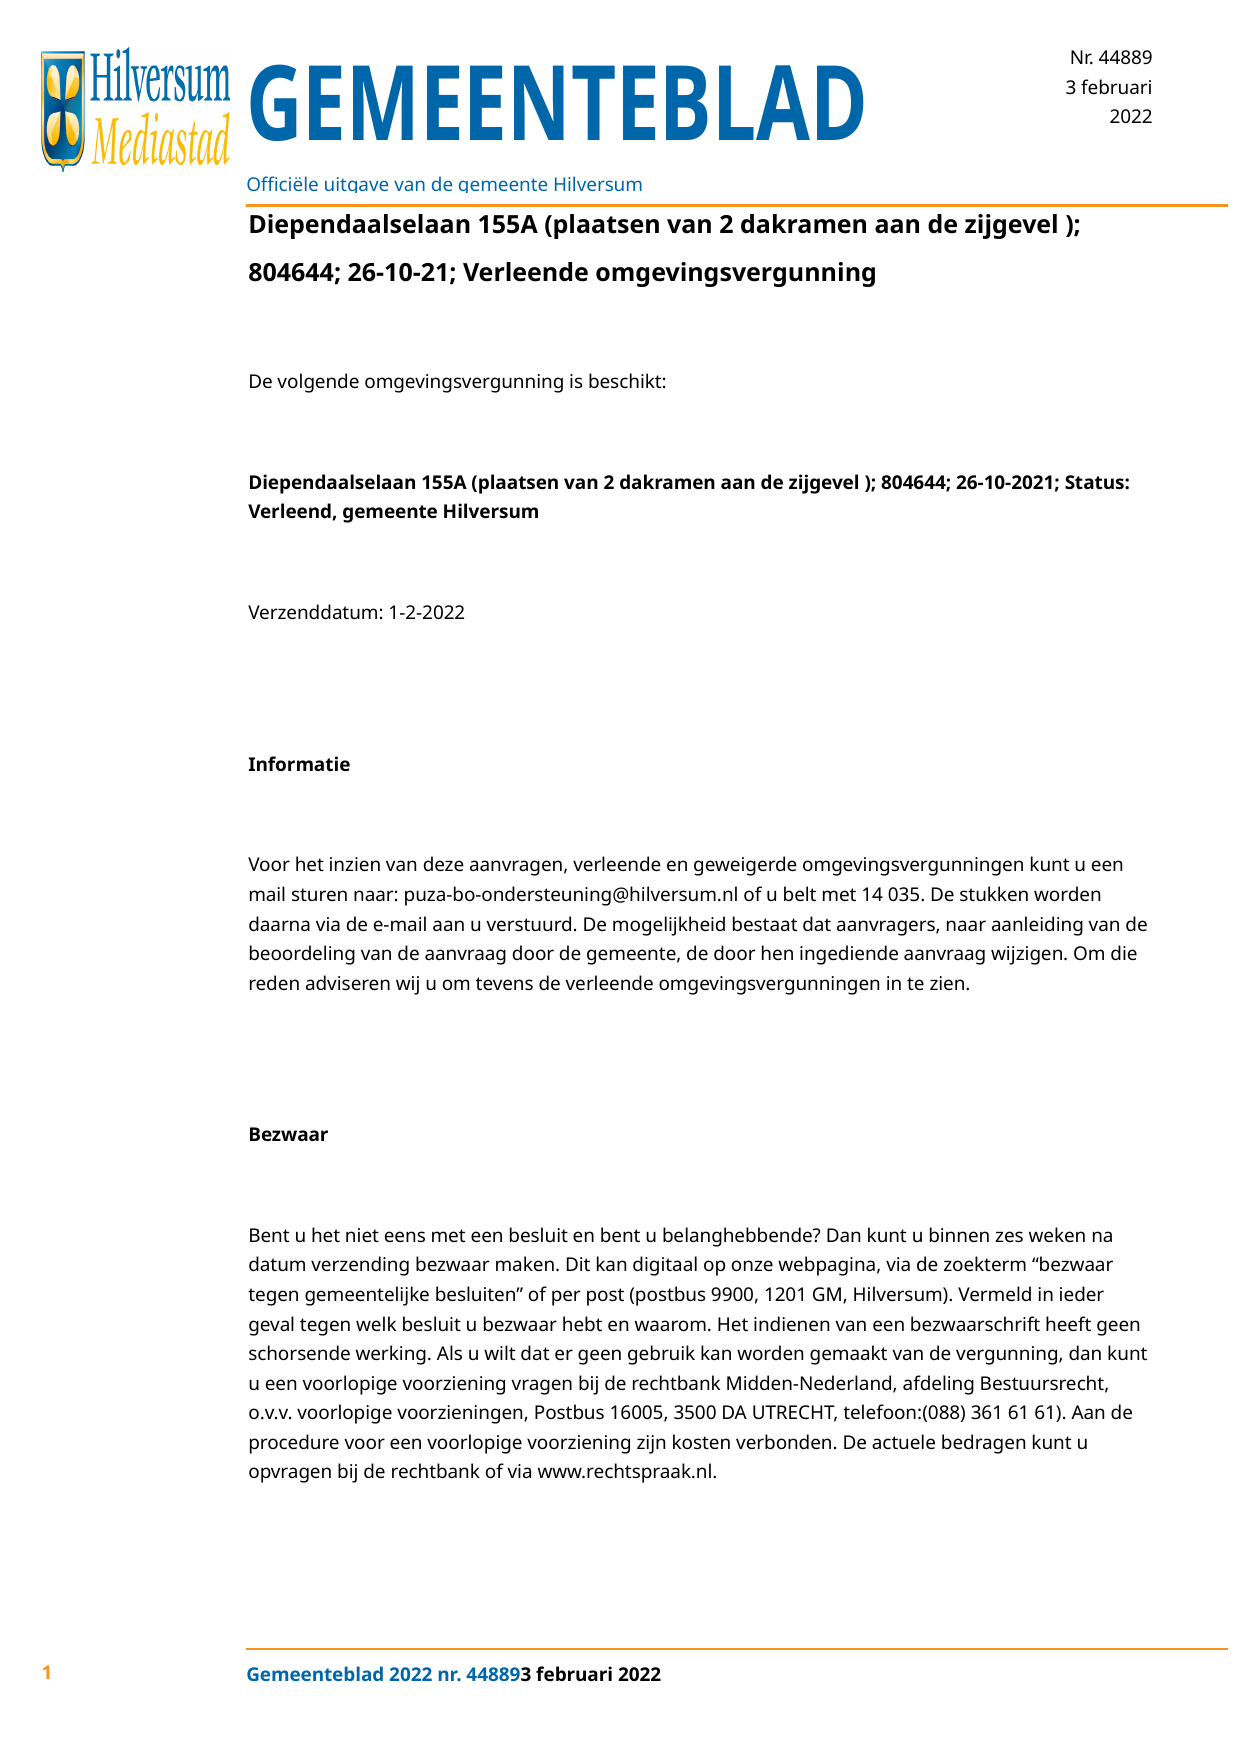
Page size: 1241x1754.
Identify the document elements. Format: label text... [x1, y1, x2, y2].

text De volgende omgevingsvergunning is beschikt: [248, 368, 1152, 394]
text Bent u het niet eens met een besluit en bent u belanghebbende? Dan kunt u binnen zes weken na datum verzending bezwaar maken. Dit kan digitaal op onze webpagina, via de zoekterm “bezwaar tegen gemeentelijke besluiten” of per post (postbus 9900, 1201 GM, Hilversum). Vermeld in ieder geval tegen welk besluit u bezwaar hebt en waarom. Het indienen van een bezwaarschrift heeft geen schorsende werking. Als u wilt dat er geen gebruik kan worden gemaakt van de vergunning, dan kunt u een voorlopige voorziening vragen bij de rechtbank Midden-Nederland, afdeling Bestuursrecht, o.v.v. voorlopige voorzieningen, Postbus 16005, 3500 DA UTRECHT, telefoon:(088) 361 61 61). Aan de procedure voor een voorlopige voorziening zijn kosten verbonden. De actuele bedragen kunt u opvragen bij de rechtbank of via www.rechtspraak.nl. [248, 1222, 1152, 1484]
text Informatie [248, 751, 1152, 777]
text Verzenddatum: 1-2-2022 [248, 599, 1152, 625]
text Diependaalselaan 155A (plaatsen van 2 dakramen aan de zijgevel ); 804644; 26-10-21; Verleende omgevingsvergunning [248, 207, 1152, 288]
text Bezwaar [248, 1121, 1152, 1147]
text Diependaalselaan 155A (plaatsen van 2 dakramen aan de zijgevel ); 804644; 26-10-2021; Status: Verleend, gemeente Hilversum [248, 469, 1152, 524]
text Voor het inzien van deze aanvragen, verleende en geweigerde omgevingsvergunningen kunt u een mail sturen naar: puza-bo-ondersteuning@hilversum.nl of u belt met 14 035. De stukken worden daarna via de e-mail aan u verstuurd. De mogelijkheid bestaat dat aanvragers, naar aanleiding van de beoordeling van de aanvraag door de gemeente, de door hen ingediende aanvraag wijzigen. Om die reden adviseren wij u om tevens de verleende omgevingsvergunningen in te zien. [248, 852, 1152, 996]
picture [41, 47, 231, 172]
